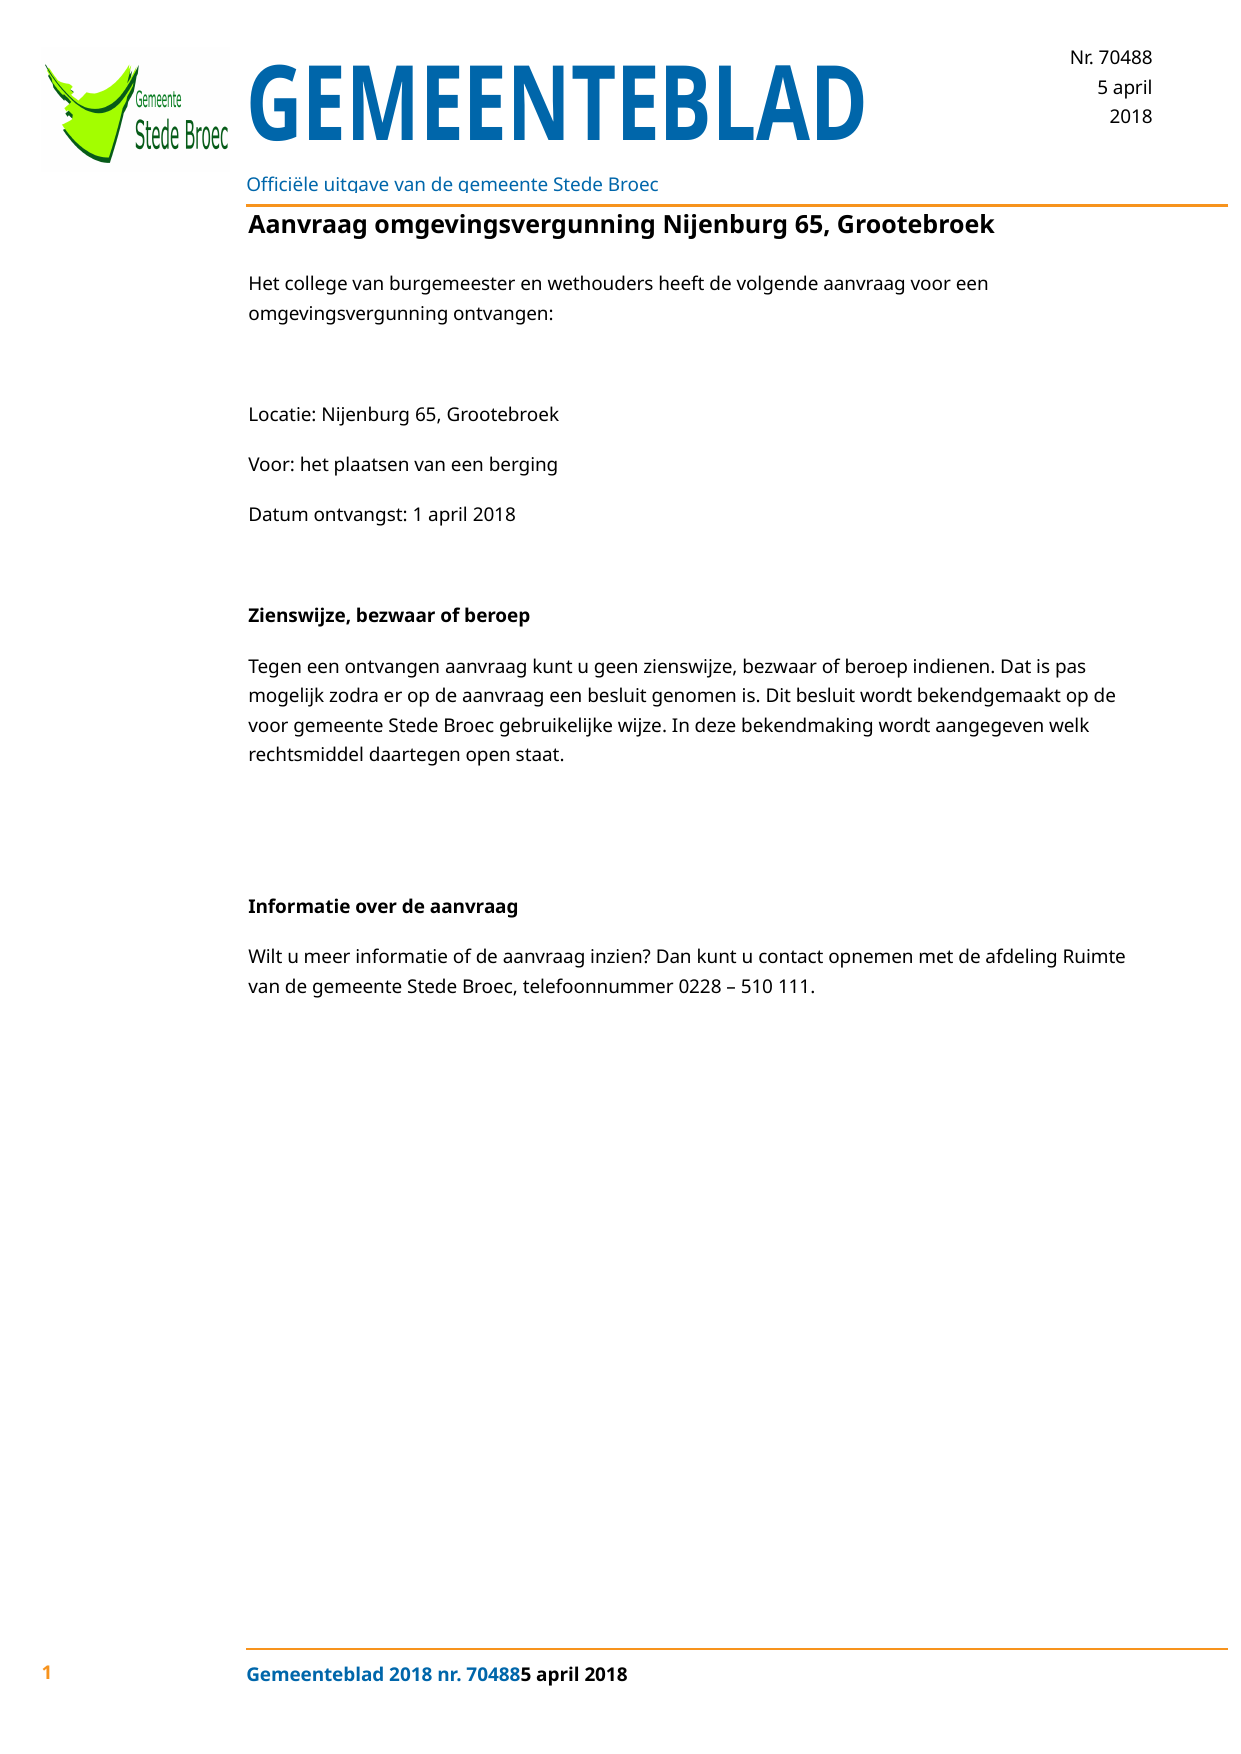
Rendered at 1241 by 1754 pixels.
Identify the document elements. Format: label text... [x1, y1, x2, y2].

text Zienswijze, bezwaar of beroep [248, 602, 1152, 628]
text Datum ontvangst: 1 april 2018 [248, 502, 1152, 527]
text Locatie: Nijenburg 65, Grootebroek [248, 401, 1152, 426]
text Voor: het plaatsen van een berging [248, 451, 1152, 477]
text Informatie over de aanvraag [248, 893, 1152, 918]
text Het college van burgemeester en wethouders heeft de volgende aanvraag voor een omgevingsvergunning ontvangen: [248, 270, 1152, 326]
picture [41, 47, 231, 172]
text Tegen een ontvangen aanvraag kunt u geen zienswijze, bezwaar of beroep indienen. Dat is pas mogelijk zodra er op de aanvraag een besluit genomen is. Dit besluit wordt bekendgemaakt op de voor gemeente Stede Broec gebruikelijke wijze. In deze bekendmaking wordt aangegeven welk rechtsmiddel daartegen open staat. [248, 653, 1152, 767]
text Wilt u meer informatie of de aanvraag inzien? Dan kunt u contact opnemen met de afdeling Ruimte van de gemeente Stede Broec, telefoonnummer 0228 – 510 111. [248, 943, 1152, 998]
text Aanvraag omgevingsvergunning Nijenburg 65, Grootebroek [248, 207, 1152, 241]
